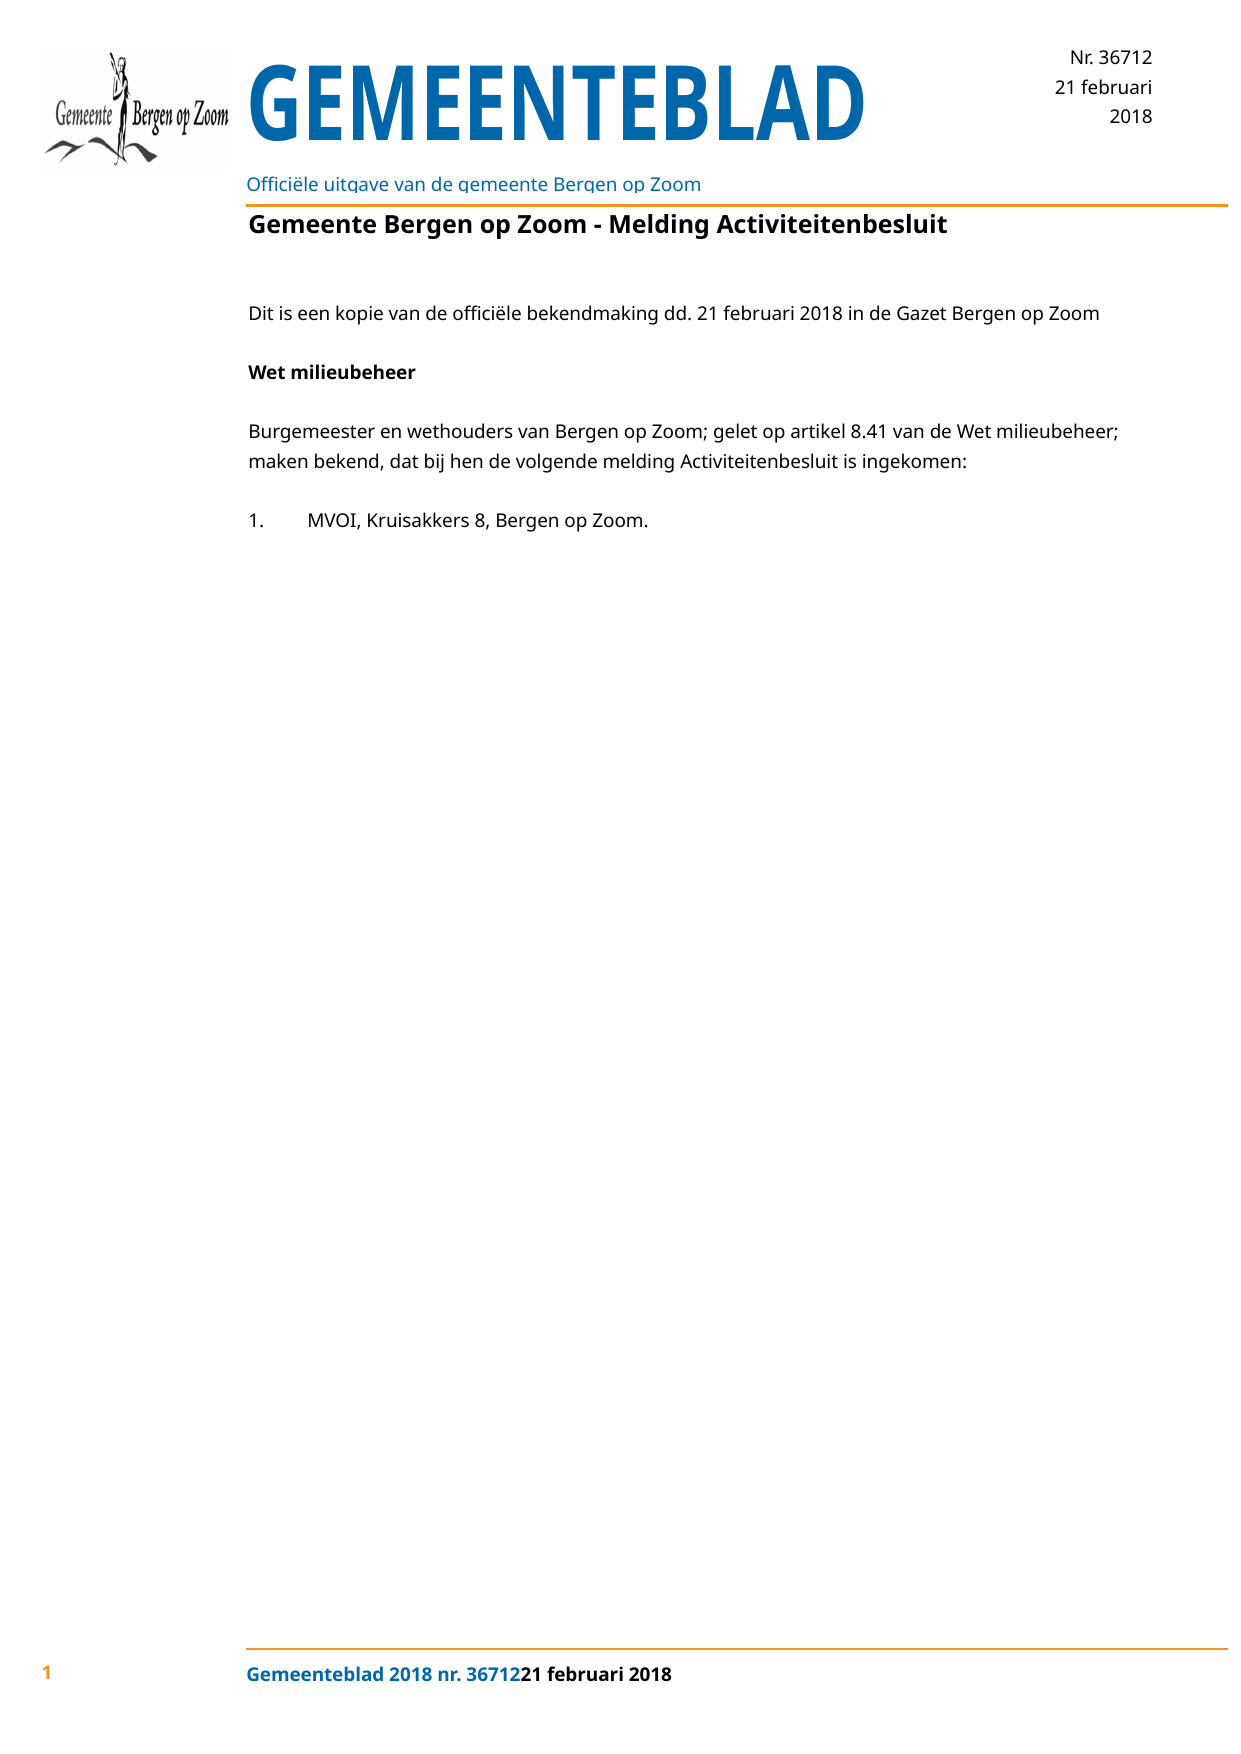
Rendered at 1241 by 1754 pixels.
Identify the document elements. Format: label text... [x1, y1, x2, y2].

text Wet milieubeheer [248, 359, 1152, 385]
text Gemeente Bergen op Zoom - Melding Activiteitenbesluit [248, 207, 1152, 241]
picture [41, 47, 231, 172]
text Dit is een kopie van de officiële bekendmaking dd. 21 februari 2018 in de Gazet Bergen op Zoom [248, 300, 1152, 326]
text Burgemeester en wethouders van Bergen op Zoom; gelet op artikel 8.41 van de Wet milieubeheer; maken bekend, dat bij hen de volgende melding Activiteitenbesluit is ingekomen: [248, 418, 1152, 473]
list MVOI, Kruisakkers 8, Bergen op Zoom. [248, 507, 1152, 533]
